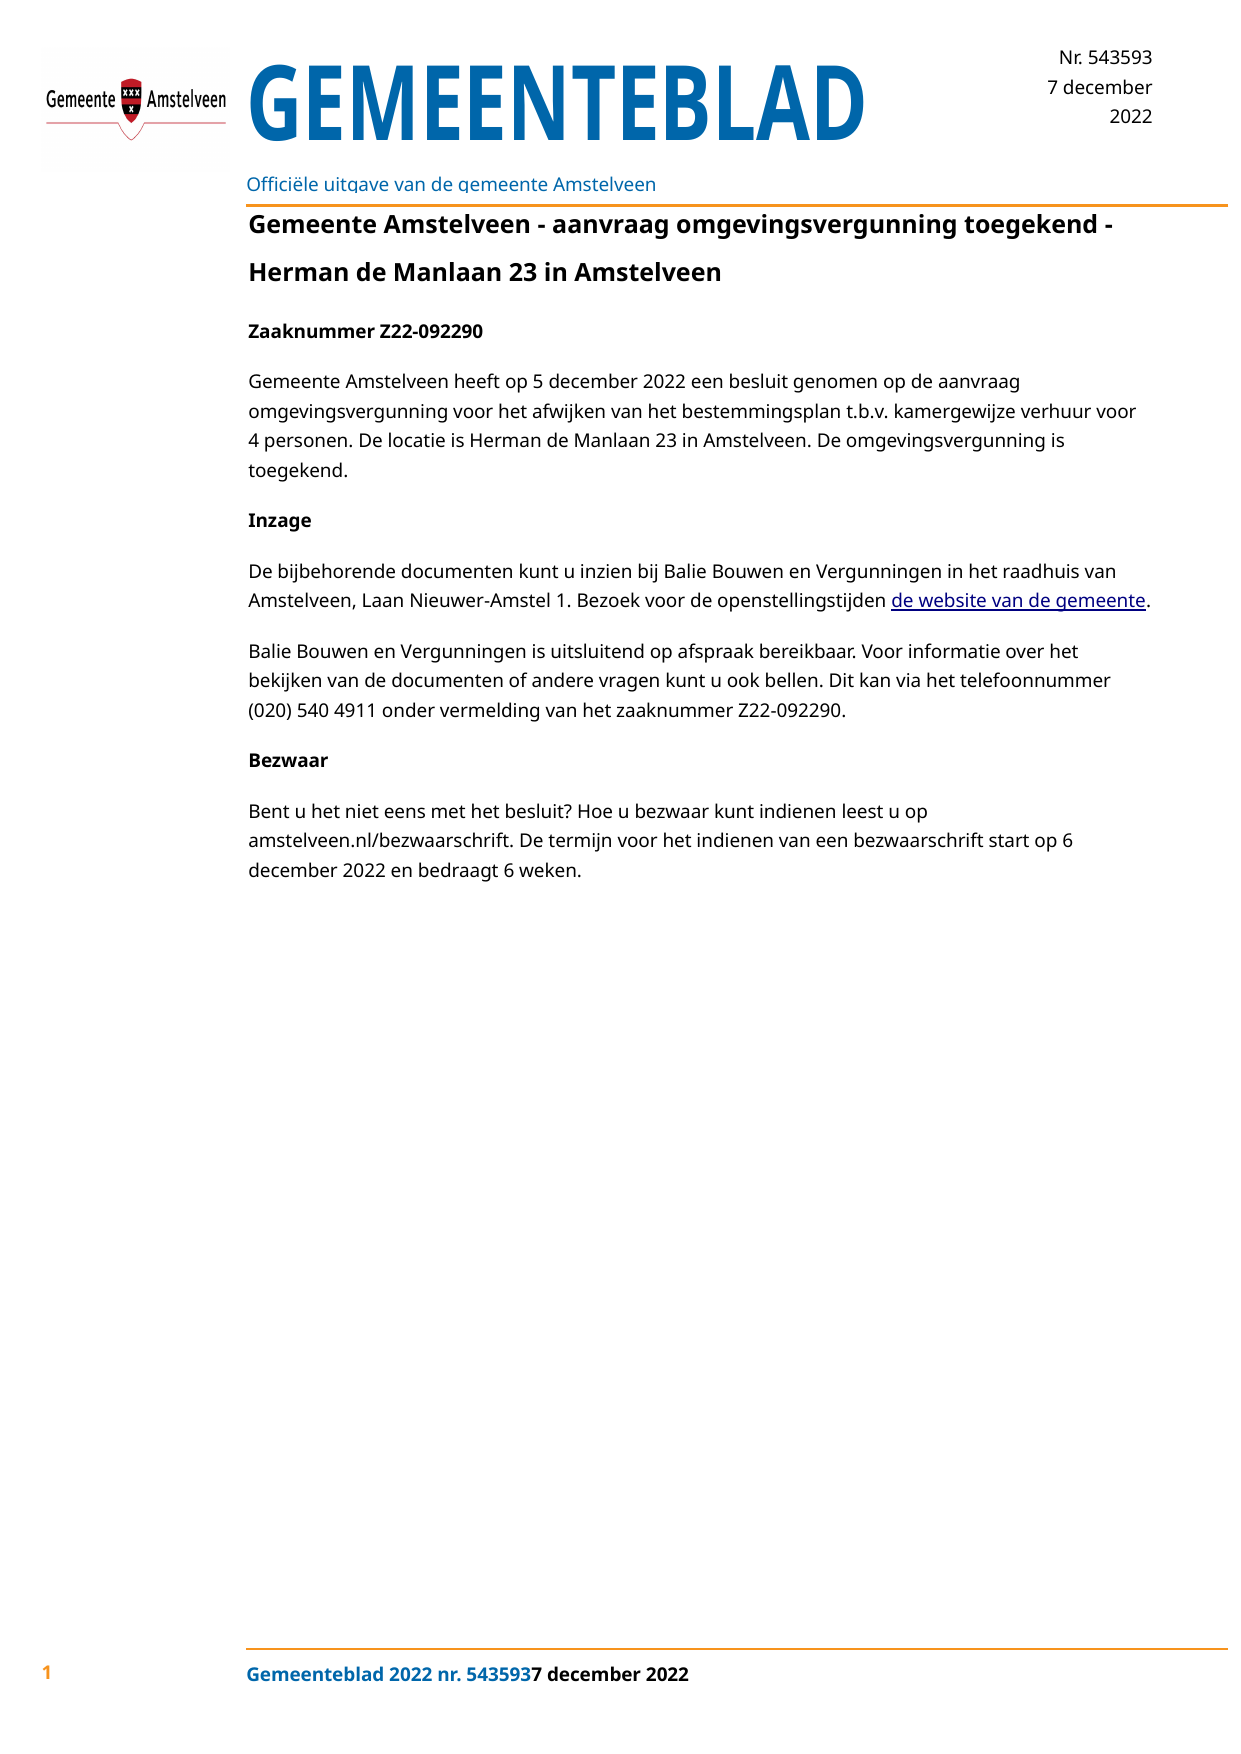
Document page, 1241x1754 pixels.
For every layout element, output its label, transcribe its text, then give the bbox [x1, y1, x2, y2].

text Zaaknummer Z22-092290 [248, 318, 1152, 344]
picture [41, 47, 231, 172]
text Gemeente Amstelveen - aanvraag omgevingsvergunning toegekend - Herman de Manlaan 23 in Amstelveen [248, 207, 1152, 288]
text De bijbehorende documenten kunt u inzien bij Balie Bouwen en Vergunningen in het raadhuis van Amstelveen, Laan Nieuwer-Amstel 1. Bezoek voor de openstellingstijden de website van de gemeente. [248, 558, 1152, 613]
text Bezwaar [248, 747, 1152, 773]
text Balie Bouwen en Vergunningen is uitsluitend op afspraak bereikbaar. Voor informatie over het bekijken van de documenten of andere vragen kunt u ook bellen. Dit kan via het telefoonnummer (020) 540 4911 onder vermelding van het zaaknummer Z22-092290. [248, 638, 1152, 723]
text Inzage [248, 507, 1152, 533]
text Bent u het niet eens met het besluit? Hoe u bezwaar kunt indienen leest u op amstelveen.nl/bezwaarschrift. De termijn voor het indienen van een bezwaarschrift start op 6 december 2022 en bedraagt 6 weken. [248, 798, 1152, 883]
text Gemeente Amstelveen heeft op 5 december 2022 een besluit genomen op de aanvraag omgevingsvergunning voor het afwijken van het bestemmingsplan t.b.v. kamergewijze verhuur voor 4 personen. De locatie is Herman de Manlaan 23 in Amstelveen. De omgevingsvergunning is toegekend. [248, 368, 1152, 483]
